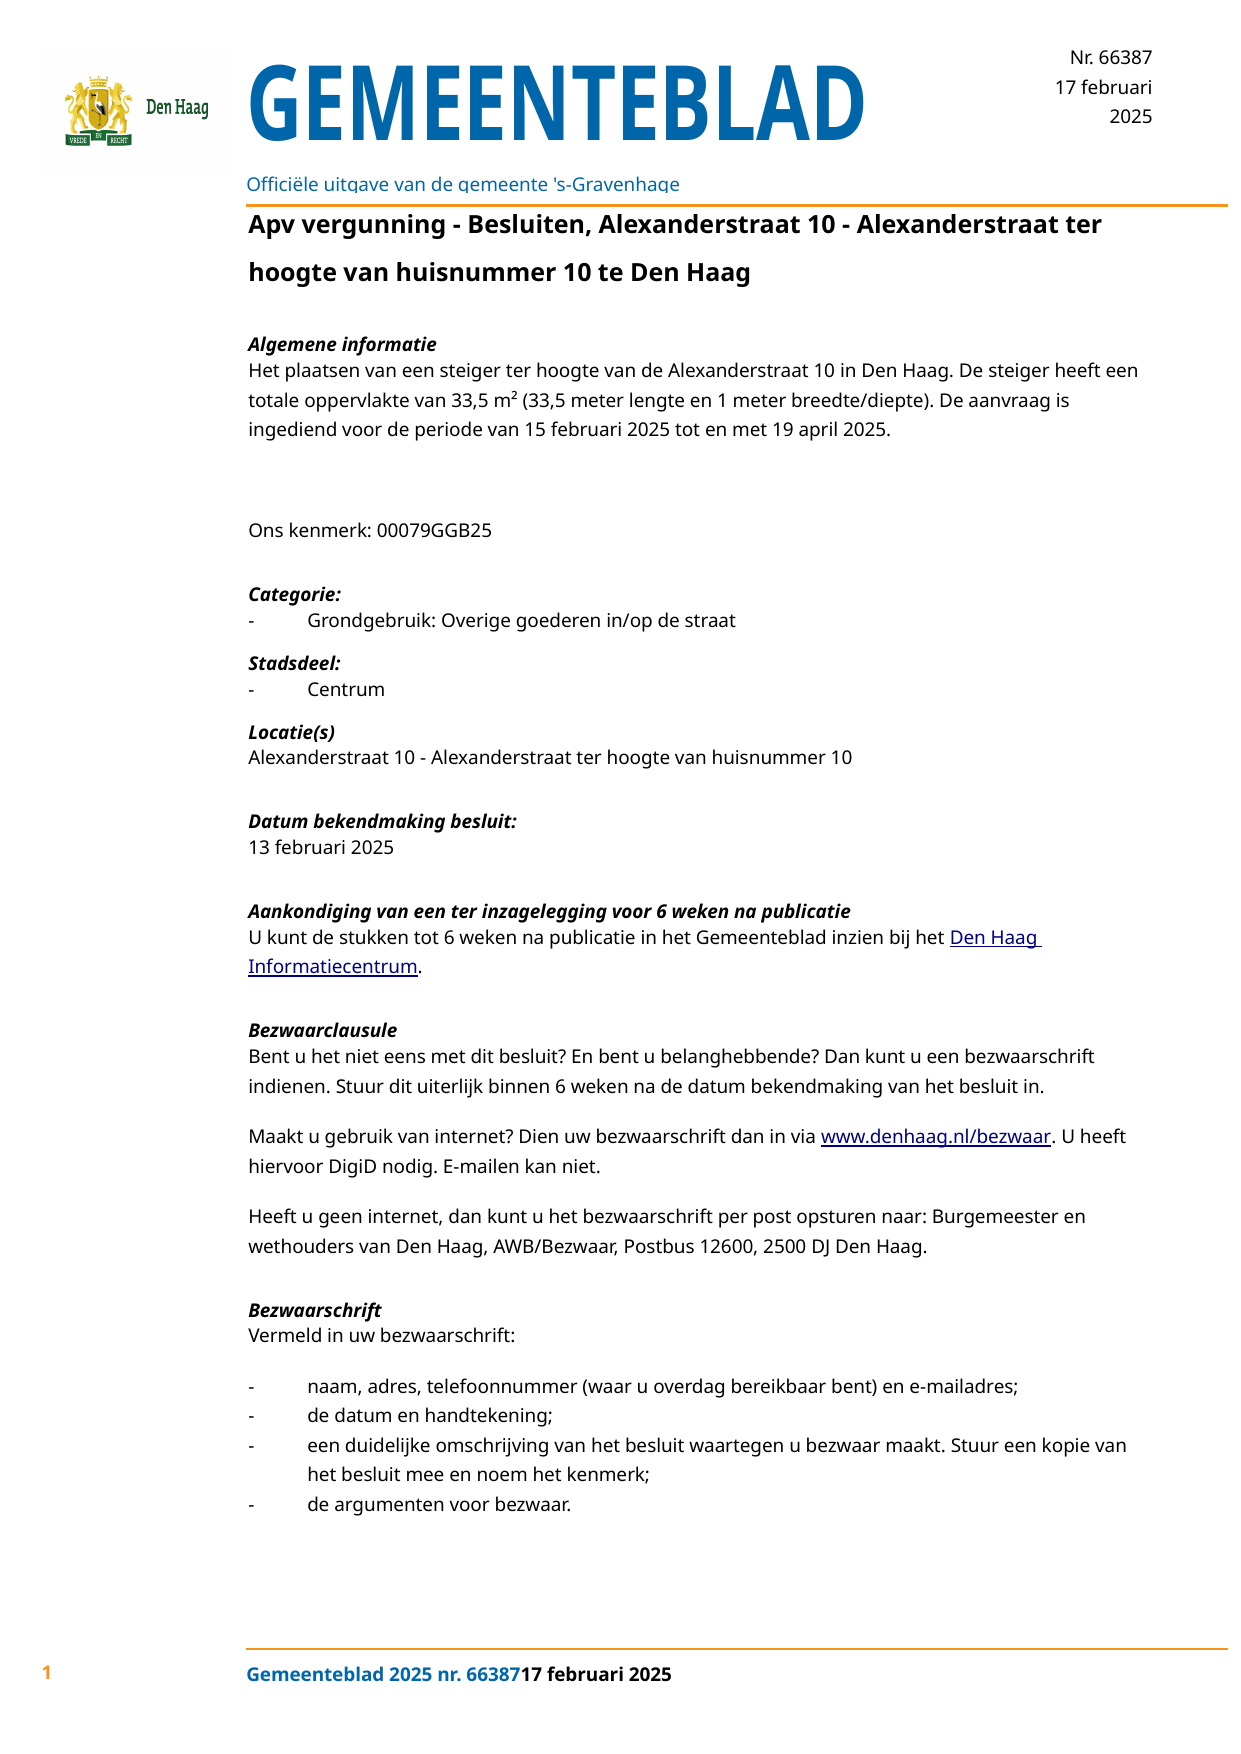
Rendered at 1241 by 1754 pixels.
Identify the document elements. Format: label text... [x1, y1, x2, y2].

text Bent u het niet eens met dit besluit? En bent u belanghebbende? Dan kunt u een bezwaarschrift indienen. Stuur dit uiterlijk binnen 6 weken na de datum bekendmaking van het besluit in. [248, 1043, 1152, 1098]
list de datum en handtekening; [248, 1402, 1152, 1428]
text Apv vergunning - Besluiten, Alexanderstraat 10 - Alexanderstraat ter hoogte van huisnummer 10 te Den Haag [248, 207, 1152, 288]
text Categorie: [248, 581, 1152, 607]
text Datum bekendmaking besluit: [248, 808, 1152, 834]
picture [41, 47, 231, 172]
list Centrum [248, 676, 1152, 701]
text Bezwaarclausule [248, 1017, 1152, 1043]
list naam, adres, telefoonnummer (waar u overdag bereikbaar bent) en e-mailadres; [248, 1373, 1152, 1399]
list een duidelijke omschrijving van het besluit waartegen u bezwaar maakt. Stuur een kopie van het besluit mee en noem het kenmerk; [248, 1432, 1152, 1487]
text Heeft u geen internet, dan kunt u het bezwaarschrift per post opsturen naar: Burgemeester en wethouders van Den Haag, AWB/Bezwaar, Postbus 12600, 2500 DJ Den Haag. [248, 1203, 1152, 1258]
text Maakt u gebruik van internet? Dien uw bezwaarschrift dan in via www.denhaag.nl/bezwaar. U heeft hiervoor DigiD nodig. E-mailen kan niet. [248, 1123, 1152, 1178]
list de argumenten voor bezwaar. [248, 1491, 1152, 1517]
list Grondgebruik: Overige goederen in/op de straat [248, 607, 1152, 633]
text U kunt de stukken tot 6 weken na publicatie in het Gemeenteblad inzien bij het Den Haag Informatiecentrum. [248, 924, 1152, 979]
text Stadsdeel: [248, 650, 1152, 676]
text Het plaatsen van een steiger ter hoogte van de Alexanderstraat 10 in Den Haag. De steiger heeft een totale oppervlakte van 33,5 m² (33,5 meter lengte en 1 meter breedte/diepte). De aanvraag is ingediend voor de periode van 15 februari 2025 tot en met 19 april 2025. [248, 357, 1152, 442]
text Bezwaarschrift [248, 1297, 1152, 1322]
text Vermeld in uw bezwaarschrift: [248, 1322, 1152, 1348]
text 13 februari 2025 [248, 834, 1152, 860]
text Alexanderstraat 10 - Alexanderstraat ter hoogte van huisnummer 10 [248, 744, 1152, 770]
text Locatie(s) [248, 719, 1152, 744]
text Aankondiging van een ter inzagelegging voor 6 weken na publicatie [248, 898, 1152, 924]
text Algemene informatie [248, 331, 1152, 357]
text Ons kenmerk: 00079GGB25 [248, 517, 1152, 543]
